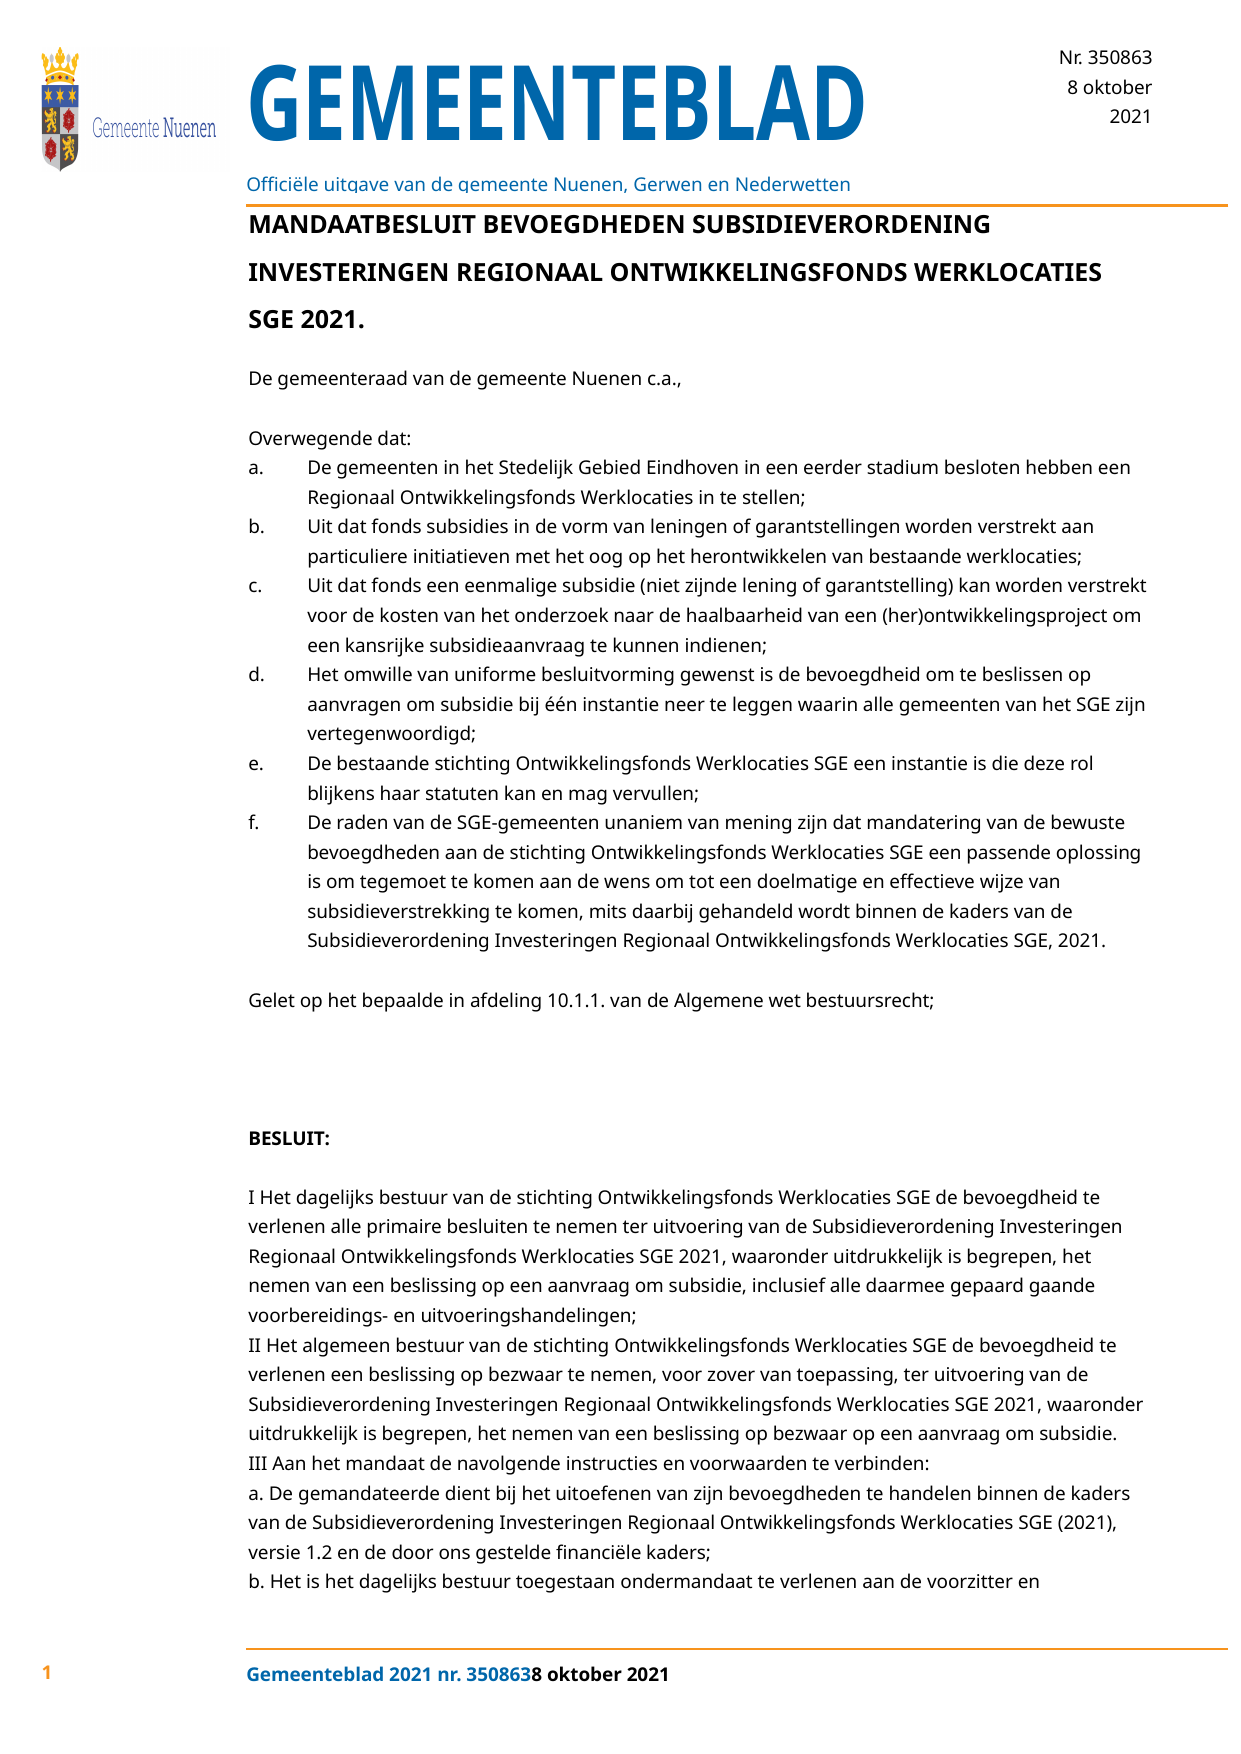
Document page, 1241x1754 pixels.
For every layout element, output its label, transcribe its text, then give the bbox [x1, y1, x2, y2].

text BESLUIT: [248, 1125, 1152, 1151]
list Het omwille van uniforme besluitvorming gewenst is de bevoegdheid om te beslissen op aanvragen om subsidie bij één instantie neer te leggen waarin alle gemeenten van het SGE zijn vertegenwoordigd; [248, 661, 1152, 746]
text a. De gemandateerde dient bij het uitoefenen van zijn bevoegdheden te handelen binnen de kaders van de Subsidieverordening Investeringen Regionaal Ontwikkelingsfonds Werklocaties SGE (2021), versie 1.2 en de door ons gestelde financiële kaders; [248, 1480, 1152, 1565]
text Gelet op het bepaalde in afdeling 10.1.1. van de Algemene wet bestuursrecht; [248, 987, 1152, 1012]
list De gemeenten in het Stedelijk Gebied Eindhoven in een eerder stadium besloten hebben een Regionaal Ontwikkelingsfonds Werklocaties in te stellen; [248, 454, 1152, 509]
text MANDAATBESLUIT BEVOEGDHEDEN SUBSIDIEVERORDENING INVESTERINGEN REGIONAAL ONTWIKKELINGSFONDS WERKLOCATIES SGE 2021. [248, 207, 1152, 336]
list De raden van de SGE-gemeenten unaniem van mening zijn dat mandatering van de bewuste bevoegdheden aan de stichting Ontwikkelingsfonds Werklocaties SGE een passende oplossing is om tegemoet te komen aan de wens om tot een doelmatige en effectieve wijze van subsidieverstrekking te komen, mits daarbij gehandeld wordt binnen de kaders van de Subsidieverordening Investeringen Regionaal Ontwikkelingsfonds Werklocaties SGE, 2021. [248, 809, 1152, 953]
text b. Het is het dagelijks bestuur toegestaan ondermandaat te verlenen aan de voorzitter en [248, 1568, 1152, 1594]
text III Aan het mandaat de navolgende instructies en voorwaarden te verbinden: [248, 1450, 1152, 1476]
text I Het dagelijks bestuur van de stichting Ontwikkelingsfonds Werklocaties SGE de bevoegdheid te verlenen alle primaire besluiten te nemen ter uitvoering van de Subsidieverordening Investeringen Regionaal Ontwikkelingsfonds Werklocaties SGE 2021, waaronder uitdrukkelijk is begrepen, het nemen van een beslissing op een aanvraag om subsidie, inclusief alle daarmee gepaard gaande voorbereidings- en uitvoeringshandelingen; [248, 1184, 1152, 1328]
list Uit dat fonds subsidies in de vorm van leningen of garantstellingen worden verstrekt aan particuliere initiatieven met het oog op het herontwikkelen van bestaande werklocaties; [248, 513, 1152, 569]
picture [41, 47, 231, 172]
list De bestaande stichting Ontwikkelingsfonds Werklocaties SGE een instantie is die deze rol blijkens haar statuten kan en mag vervullen; [248, 750, 1152, 805]
text II Het algemeen bestuur van de stichting Ontwikkelingsfonds Werklocaties SGE de bevoegdheid te verlenen een beslissing op bezwaar te nemen, voor zover van toepassing, ter uitvoering van de Subsidieverordening Investeringen Regionaal Ontwikkelingsfonds Werklocaties SGE 2021, waaronder uitdrukkelijk is begrepen, het nemen van een beslissing op bezwaar op een aanvraag om subsidie. [248, 1332, 1152, 1446]
text De gemeenteraad van de gemeente Nuenen c.a., [248, 366, 1152, 391]
text Overwegende dat: [248, 425, 1152, 450]
list Uit dat fonds een eenmalige subsidie (niet zijnde lening of garantstelling) kan worden verstrekt voor de kosten van het onderzoek naar de haalbaarheid van een (her)ontwikkelingsproject om een kansrijke subsidieaanvraag te kunnen indienen; [248, 573, 1152, 657]
